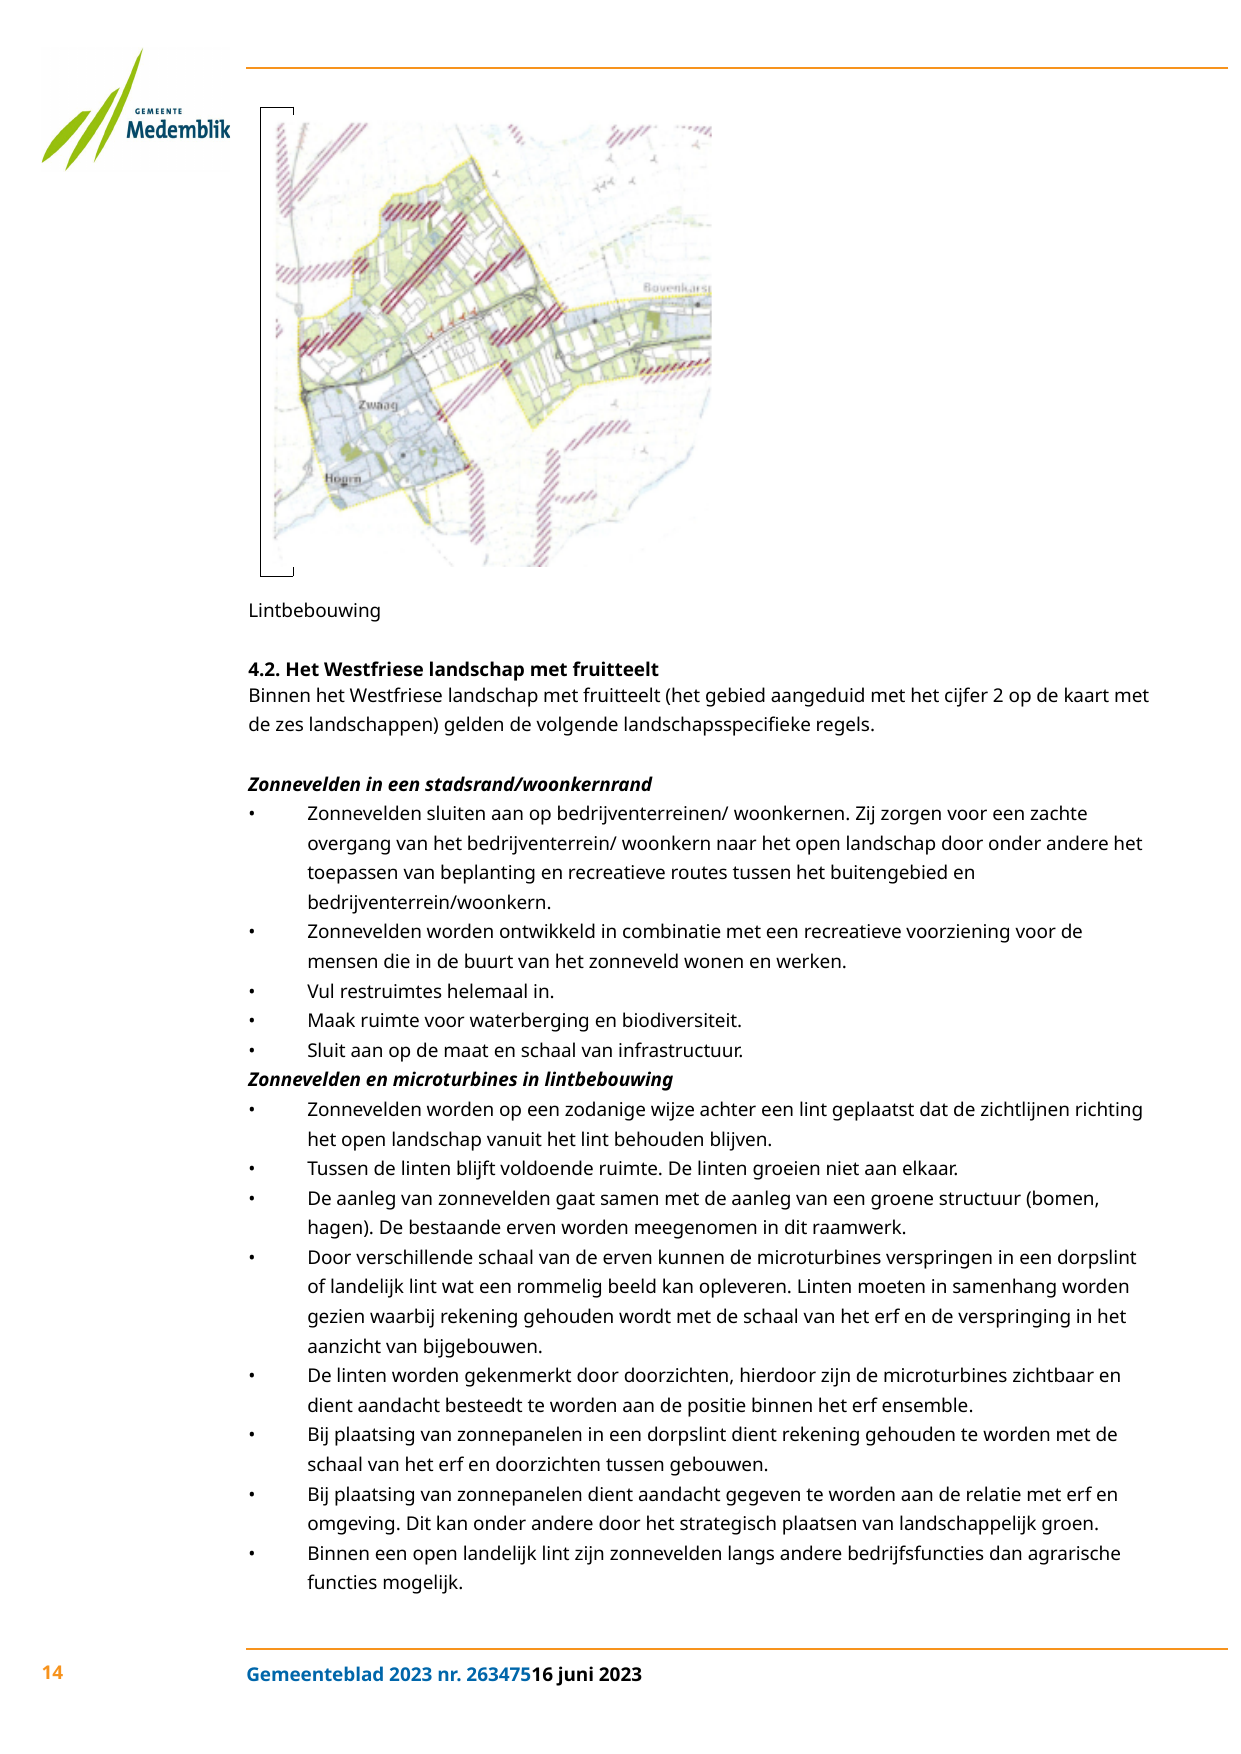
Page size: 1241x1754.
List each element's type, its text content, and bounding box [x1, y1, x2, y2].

list De aanleg van zonnevelden gaat samen met de aanleg van een groene structuur (bomen, hagen). De bestaande erven worden meegenomen in dit raamwerk. [248, 1185, 1152, 1240]
list De linten worden gekenmerkt door doorzichten, hierdoor zijn de microturbines zichtbaar en dient aandacht besteedt te worden aan de positie binnen het erf ensemble. [248, 1362, 1152, 1418]
list Door verschillende schaal van de erven kunnen de microturbines verspringen in een dorpslint of landelijk lint wat een rommelig beeld kan opleveren. Linten moeten in samenhang worden gezien waarbij rekening gehouden wordt met de schaal van het erf en de verspringing in het aanzicht van bijgebouwen. [248, 1244, 1152, 1358]
list Zonnevelden worden ontwikkeld in combinatie met een recreatieve voorziening voor de mensen die in de buurt van het zonneveld wonen en werken. [248, 919, 1152, 974]
list Binnen een open landelijk lint zijn zonnevelden langs andere bedrijfsfuncties dan agrarische functies mogelijk. [248, 1540, 1152, 1595]
picture [268, 115, 712, 567]
list Maak ruimte voor waterberging en biodiversiteit. [248, 1007, 1152, 1033]
list Tussen de linten blijft voldoende ruimte. De linten groeien niet aan elkaar. [248, 1155, 1152, 1181]
list Zonnevelden worden op een zodanige wijze achter een lint geplaatst dat de zichtlijnen richting het open landschap vanuit het lint behouden blijven. [248, 1096, 1152, 1151]
picture [41, 47, 231, 172]
list Sluit aan op de maat en schaal van infrastructuur. [248, 1037, 1152, 1063]
text Binnen het Westfriese landschap met fruitteelt (het gebied aangeduid met het cijfer 2 op de kaart met de zes landschappen) gelden de volgende landschapsspecifieke regels. [248, 682, 1152, 737]
text Zonnevelden en microturbines in lintbebouwing [248, 1067, 1152, 1092]
text Lintbebouwing [248, 597, 1152, 623]
list Vul restruimtes helemaal in. [248, 978, 1152, 1003]
text 4.2. Het Westfriese landschap met fruitteelt [248, 656, 1152, 682]
list Bij plaatsing van zonnepanelen in een dorpslint dient rekening gehouden te worden met de schaal van het erf en doorzichten tussen gebouwen. [248, 1422, 1152, 1477]
list Zonnevelden sluiten aan op bedrijventerreinen/ woonkernen. Zij zorgen voor een zachte overgang van het bedrijventerrein/ woonkern naar het open landschap door onder andere het toepassen van beplanting en recreatieve routes tussen het buitengebied en bedrijventerrein/woonkern. [248, 800, 1152, 915]
list Bij plaatsing van zonnepanelen dient aandacht gegeven te worden aan de relatie met erf en omgeving. Dit kan onder andere door het strategisch plaatsen van landschappelijk groen. [248, 1481, 1152, 1536]
text Zonnevelden in een stadsrand/woonkernrand [248, 771, 1152, 796]
